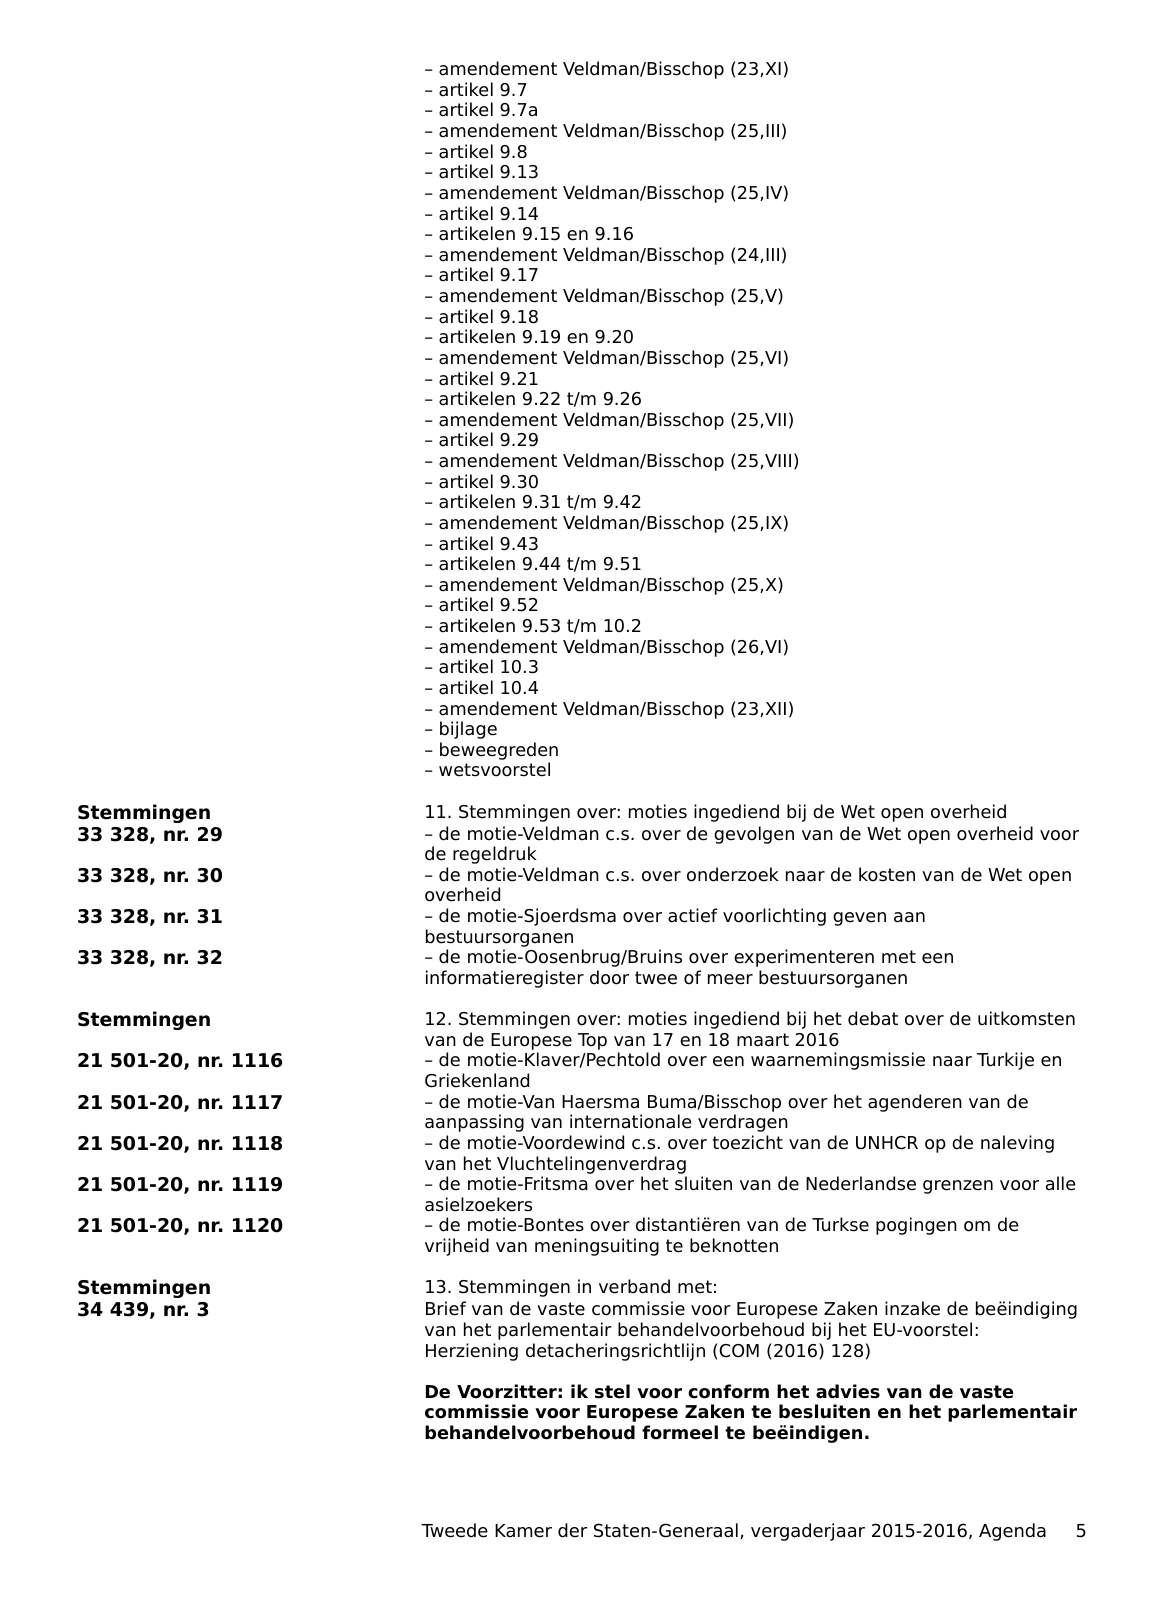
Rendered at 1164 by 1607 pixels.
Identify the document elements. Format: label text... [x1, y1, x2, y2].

table_cell [401, 719, 418, 740]
table_cell – artikel 10.4 [418, 678, 1087, 698]
table_cell Stemmingen [77, 802, 401, 823]
table_cell Stemmingen [77, 1009, 401, 1050]
table_cell – amendement Veldman/Bisschop (25,VII) [418, 410, 1087, 430]
table_cell [77, 307, 401, 327]
table_cell De Voorzitter: ik stel voor conform het advies van de vaste commissie voor Europese Zaken te besluiten en het parlementair behandelvoorbehoud formeel te beëindigen. [418, 1382, 1087, 1444]
table_cell – amendement Veldman/Bisschop (25,IV) [418, 183, 1087, 203]
table_cell [401, 575, 418, 595]
table_cell [401, 224, 418, 245]
table_cell [401, 472, 418, 492]
table_cell 33 328, nr. 29 [77, 824, 401, 865]
table_cell 21 501-20, nr. 1120 [77, 1215, 401, 1257]
table_cell [77, 740, 401, 760]
table_cell 12. Stemmingen over: moties ingediend bij het debat over de uitkomsten van de Europese Top van 17 en 18 maart 2016 [418, 1009, 1087, 1050]
table_cell [77, 245, 401, 265]
table_cell [77, 989, 401, 1009]
table_cell [401, 265, 418, 286]
table_cell [77, 595, 401, 616]
table_cell – amendement Veldman/Bisschop (25,IX) [418, 513, 1087, 533]
table_cell – artikel 9.7 [418, 80, 1087, 100]
table_cell [77, 224, 401, 245]
table_cell [401, 348, 418, 368]
table_cell [401, 59, 418, 80]
table_cell [401, 100, 418, 121]
table_cell [401, 80, 418, 100]
table_cell [77, 121, 401, 142]
table_cell – artikel 9.18 [418, 307, 1087, 327]
table_cell – artikel 9.14 [418, 204, 1087, 224]
table_cell [401, 204, 418, 224]
table_cell [401, 802, 418, 823]
table_cell [401, 1009, 418, 1050]
table_cell [77, 472, 401, 492]
table_cell 21 501-20, nr. 1117 [77, 1092, 401, 1133]
table_cell [401, 534, 418, 554]
table_cell [77, 534, 401, 554]
table_cell [77, 348, 401, 368]
table_cell [401, 1050, 418, 1092]
table_cell [77, 781, 401, 802]
table_cell [77, 657, 401, 678]
table_cell 34 439, nr. 3 [77, 1299, 401, 1361]
table_cell [77, 513, 401, 533]
table_cell [77, 183, 401, 203]
table_cell [401, 492, 418, 513]
table_cell [401, 307, 418, 327]
table_cell [418, 989, 1087, 1009]
table_cell [77, 265, 401, 286]
table_cell [77, 430, 401, 451]
table_cell [77, 699, 401, 719]
table_cell [401, 142, 418, 162]
table_cell [77, 142, 401, 162]
table_cell [77, 1444, 401, 1464]
table_cell 21 501-20, nr. 1118 [77, 1133, 401, 1174]
table_cell [401, 760, 418, 781]
table_cell [77, 451, 401, 472]
table_cell 11. Stemmingen over: moties ingediend bij de Wet open overheid [418, 802, 1087, 823]
table_cell – amendement Veldman/Bisschop (25,X) [418, 575, 1087, 595]
table_cell [401, 513, 418, 533]
table_cell – bijlage [418, 719, 1087, 740]
table_cell [401, 740, 418, 760]
table_cell [401, 1299, 418, 1361]
table_cell – artikel 9.29 [418, 430, 1087, 451]
table_cell – amendement Veldman/Bisschop (26,VI) [418, 637, 1087, 657]
table_cell 33 328, nr. 30 [77, 865, 401, 906]
table_cell [77, 637, 401, 657]
table_cell [77, 616, 401, 637]
table_cell [401, 121, 418, 142]
table_cell [401, 865, 418, 906]
table_cell – artikelen 9.15 en 9.16 [418, 224, 1087, 245]
table_cell – artikelen 9.53 t/m 10.2 [418, 616, 1087, 637]
table_cell [401, 824, 418, 865]
table_cell [401, 286, 418, 307]
table_cell [77, 410, 401, 430]
table_cell – de motie-Veldman c.s. over onderzoek naar de kosten van de Wet open overheid [418, 865, 1087, 906]
table_cell [401, 1133, 418, 1174]
table_cell – artikel 9.13 [418, 162, 1087, 183]
table_cell – artikelen 9.19 en 9.20 [418, 327, 1087, 348]
table_cell [418, 1361, 1087, 1382]
table_cell – artikelen 9.44 t/m 9.51 [418, 554, 1087, 575]
table_cell [401, 595, 418, 616]
table_cell – artikel 9.52 [418, 595, 1087, 616]
table_cell – amendement Veldman/Bisschop (23,XII) [418, 699, 1087, 719]
table_cell – de motie-Klaver/Pechtold over een waarnemingsmissie naar Turkije en Griekenland [418, 1050, 1087, 1092]
table_cell – amendement Veldman/Bisschop (24,III) [418, 245, 1087, 265]
table_cell – artikel 9.7a [418, 100, 1087, 121]
table_cell [77, 204, 401, 224]
table_cell [77, 554, 401, 575]
table_cell – artikel 10.3 [418, 657, 1087, 678]
table_cell – artikel 9.8 [418, 142, 1087, 162]
table_cell Brief van de vaste commissie voor Europese Zaken inzake de beëindiging van het parlementair behandelvoorbehoud bij het EU-voorstel: Herziening detacheringsrichtlijn (COM (2016) 128) [418, 1299, 1087, 1361]
table_cell [401, 1277, 418, 1299]
table_cell [401, 410, 418, 430]
table_cell – de motie-Oosenbrug/Bruins over experimenteren met een informatieregister door twee of meer bestuursorganen [418, 947, 1087, 988]
table_cell [401, 1215, 418, 1257]
table_cell 21 501-20, nr. 1119 [77, 1174, 401, 1215]
table_cell [401, 389, 418, 410]
table_cell – artikelen 9.31 t/m 9.42 [418, 492, 1087, 513]
table_cell [77, 369, 401, 389]
table_cell [401, 616, 418, 637]
table_cell 13. Stemmingen in verband met: [418, 1277, 1087, 1299]
table_cell [77, 162, 401, 183]
table_cell – wetsvoorstel [418, 760, 1087, 781]
table_cell [401, 657, 418, 678]
table_cell [401, 1092, 418, 1133]
table_cell [401, 451, 418, 472]
table_cell – artikel 9.30 [418, 472, 1087, 492]
table_cell – amendement Veldman/Bisschop (25,V) [418, 286, 1087, 307]
table_cell [418, 1257, 1087, 1277]
table_cell 33 328, nr. 31 [77, 906, 401, 947]
table_cell [77, 719, 401, 740]
table_cell [401, 327, 418, 348]
table_cell [77, 1382, 401, 1444]
table_cell [77, 389, 401, 410]
table_cell [401, 781, 418, 802]
table_cell 21 501-20, nr. 1116 [77, 1050, 401, 1092]
table_cell [77, 1257, 401, 1277]
table_cell [401, 906, 418, 947]
table_cell – artikelen 9.22 t/m 9.26 [418, 389, 1087, 410]
table_cell [77, 1361, 401, 1382]
table_cell – de motie-Bontes over distantiëren van de Turkse pogingen om de vrijheid van meningsuiting te beknotten [418, 1215, 1087, 1257]
table_cell [401, 989, 418, 1009]
table_cell [77, 678, 401, 698]
table_cell [401, 1382, 418, 1444]
table_cell [77, 286, 401, 307]
table_cell [401, 637, 418, 657]
table_cell [401, 183, 418, 203]
table_cell – de motie-Veldman c.s. over de gevolgen van de Wet open overheid voor de regeldruk [418, 824, 1087, 865]
table_cell – artikel 9.17 [418, 265, 1087, 286]
table_cell [77, 80, 401, 100]
table_cell Stemmingen [77, 1277, 401, 1299]
table_cell [77, 327, 401, 348]
table_cell [77, 760, 401, 781]
table_cell [77, 492, 401, 513]
table_cell [401, 1257, 418, 1277]
table_cell [77, 100, 401, 121]
table_cell – artikel 9.43 [418, 534, 1087, 554]
table_cell [401, 1361, 418, 1382]
table_cell – amendement Veldman/Bisschop (25,III) [418, 121, 1087, 142]
table_cell [401, 947, 418, 988]
table_cell – amendement Veldman/Bisschop (25,VIII) [418, 451, 1087, 472]
table_cell – beweegreden [418, 740, 1087, 760]
table_cell [401, 245, 418, 265]
table_cell – artikel 9.21 [418, 369, 1087, 389]
table_cell – amendement Veldman/Bisschop (25,VI) [418, 348, 1087, 368]
table_cell – de motie-Sjoerdsma over actief voorlichting geven aan bestuursorganen [418, 906, 1087, 947]
table_cell [401, 162, 418, 183]
table_cell – de motie-Fritsma over het sluiten van de Nederlandse grenzen voor alle asielzoekers [418, 1174, 1087, 1215]
table_cell [401, 430, 418, 451]
table_cell [401, 1174, 418, 1215]
table_cell [401, 699, 418, 719]
table_cell – de motie-Voordewind c.s. over toezicht van de UNHCR op de naleving van het Vluchtelingenverdrag [418, 1133, 1087, 1174]
table_cell [401, 1444, 418, 1464]
table_cell [401, 369, 418, 389]
table_cell [77, 575, 401, 595]
table_cell [418, 781, 1087, 802]
table_cell [401, 554, 418, 575]
table_cell [401, 678, 418, 698]
table_cell – de motie-Van Haersma Buma/Bisschop over het agenderen van de aanpassing van internationale verdragen [418, 1092, 1087, 1133]
table_cell 33 328, nr. 32 [77, 947, 401, 988]
table_cell [77, 59, 401, 80]
table_cell [418, 1444, 1087, 1464]
table_cell – amendement Veldman/Bisschop (23,XI) [418, 59, 1087, 80]
